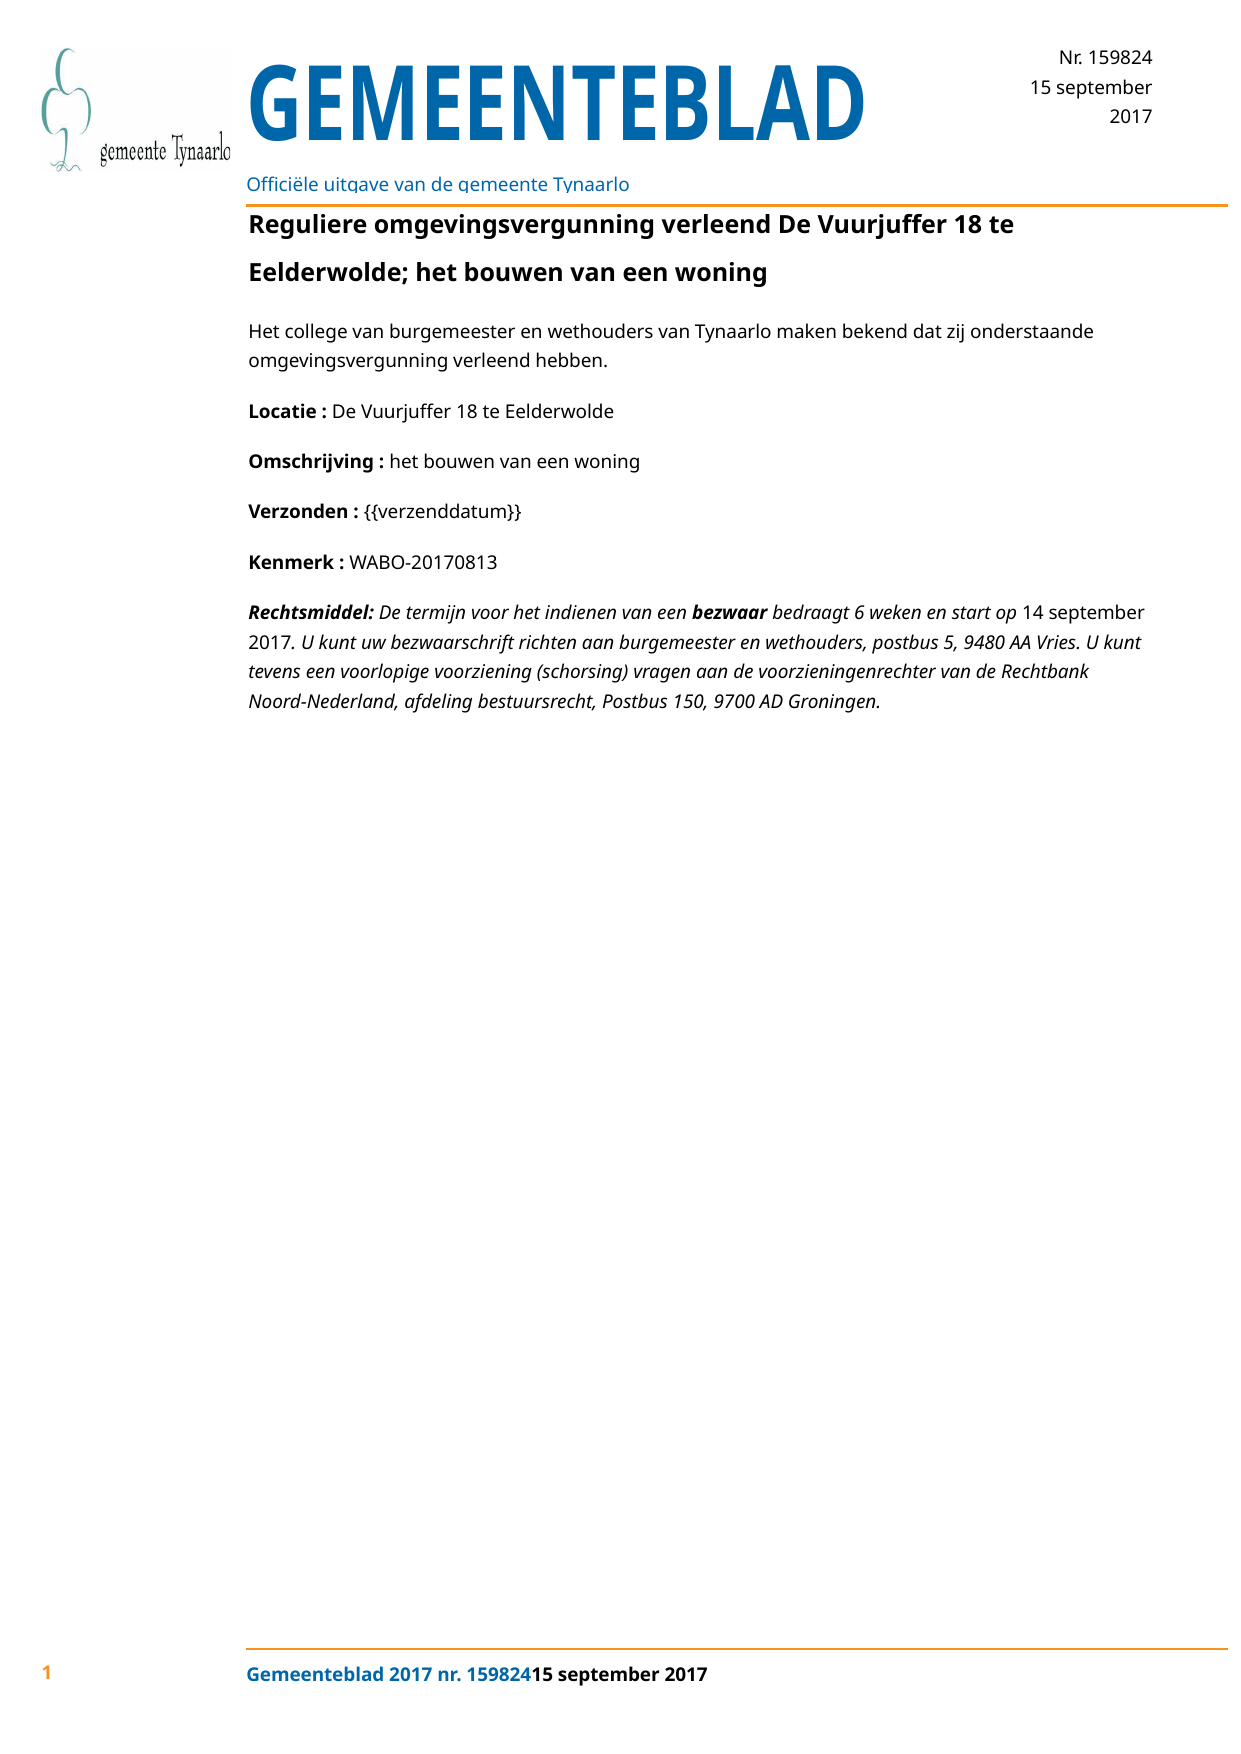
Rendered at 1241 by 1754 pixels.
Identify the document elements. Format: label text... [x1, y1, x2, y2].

text Locatie : De Vuurjuffer 18 te Eelderwolde [248, 398, 1152, 424]
picture [41, 47, 231, 172]
text Kenmerk : WABO-20170813 [248, 549, 1152, 575]
text Verzonden : {{verzenddatum}} [248, 499, 1152, 524]
text Het college van burgemeester en wethouders van Tynaarlo maken bekend dat zij onderstaande omgevingsvergunning verleend hebben. [248, 318, 1152, 373]
text Reguliere omgevingsvergunning verleend De Vuurjuffer 18 te Eelderwolde; het bouwen van een woning [248, 207, 1152, 288]
text Omschrijving : het bouwen van een woning [248, 448, 1152, 474]
text Rechtsmiddel: De termijn voor het indienen van een bezwaar bedraagt 6 weken en start op 14 september 2017. U kunt uw bezwaarschrift richten aan burgemeester en wethouders, postbus 5, 9480 AA Vries. U kunt tevens een voorlopige voorziening (schorsing) vragen aan de voorzieningenrechter van de Rechtbank Noord-Nederland, afdeling bestuursrecht, Postbus 150, 9700 AD Groningen. [248, 599, 1152, 714]
